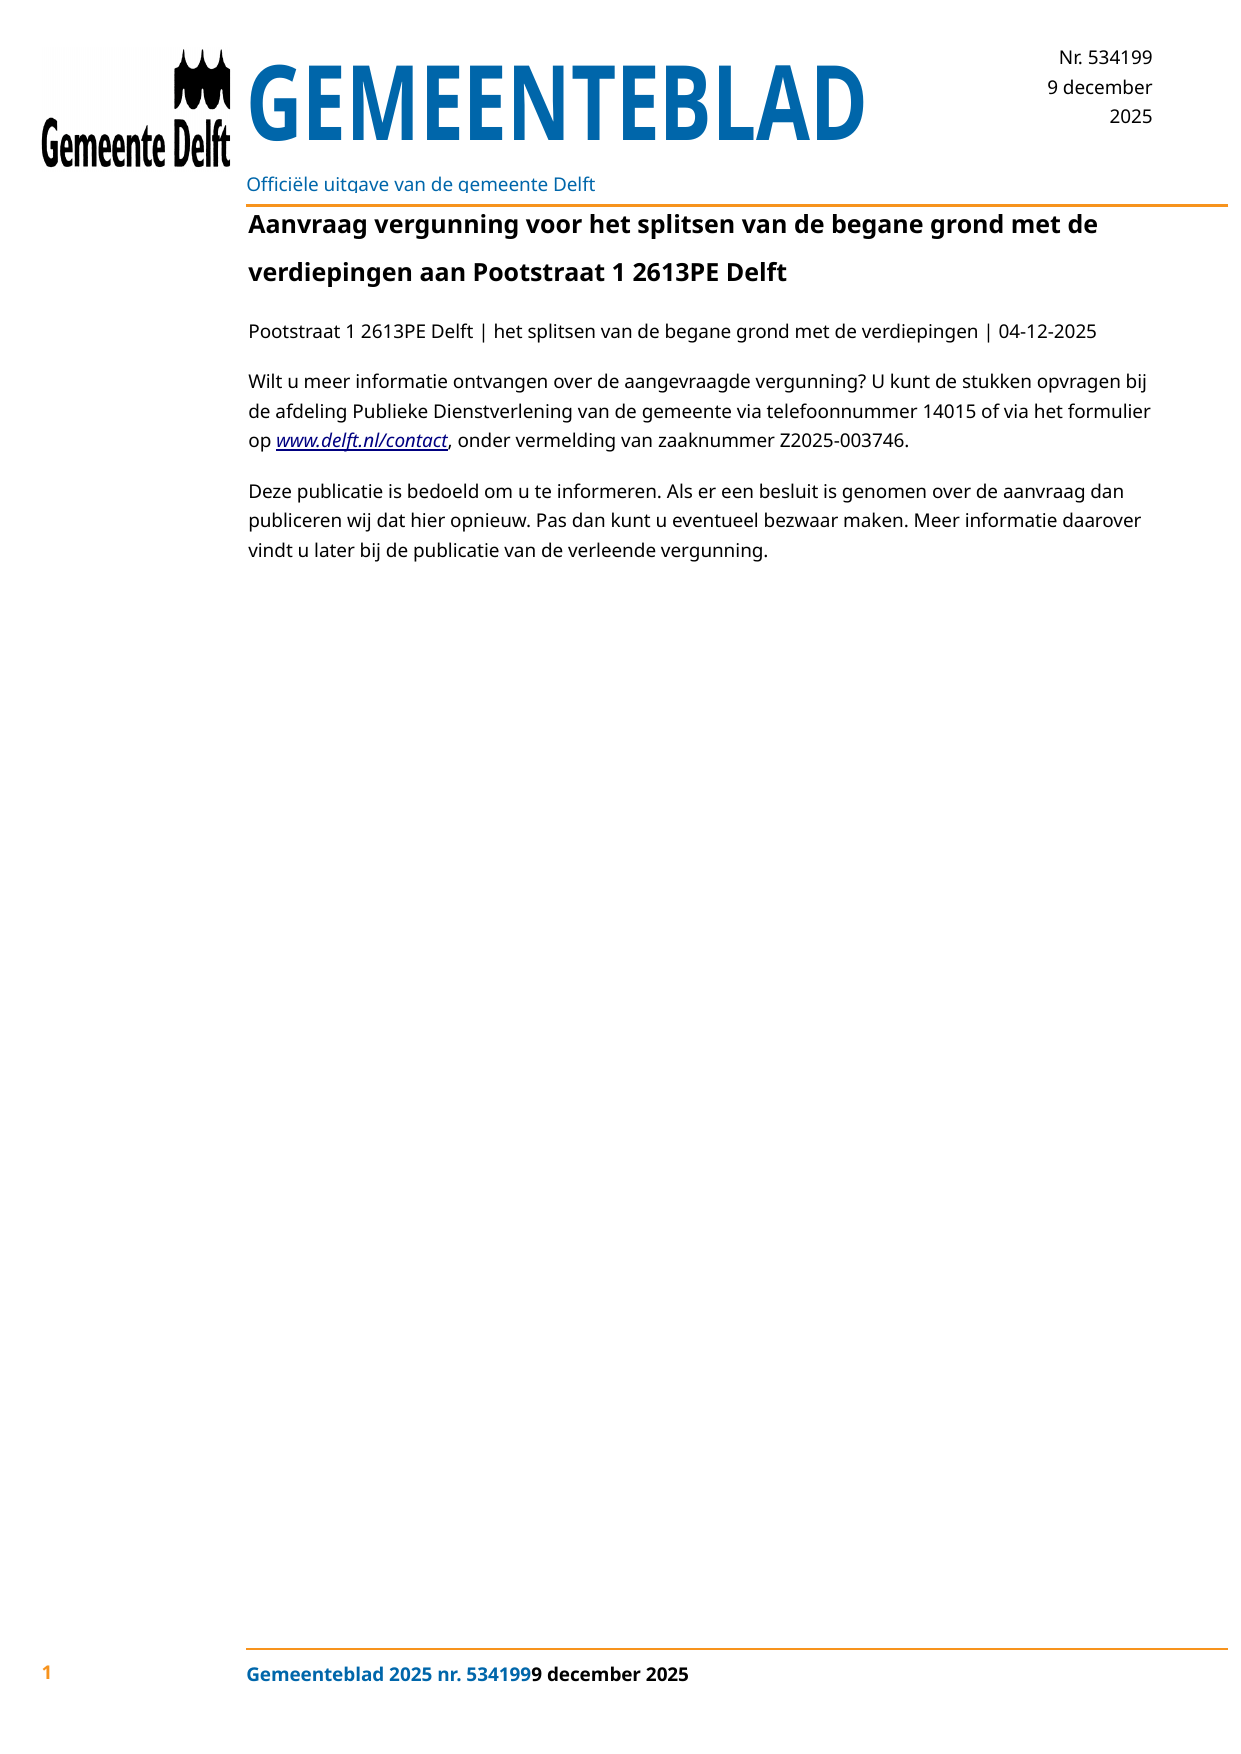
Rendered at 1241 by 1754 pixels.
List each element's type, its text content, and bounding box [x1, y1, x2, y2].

text Deze publicatie is bedoeld om u te informeren. Als er een besluit is genomen over de aanvraag dan publiceren wij dat hier opnieuw. Pas dan kunt u eventueel bezwaar maken. Meer informatie daarover vindt u later bij de publicatie van de verleende vergunning. [248, 478, 1152, 563]
picture [41, 47, 231, 172]
text Aanvraag vergunning voor het splitsen van de begane grond met de verdiepingen aan Pootstraat 1 2613PE Delft [248, 207, 1152, 288]
text Pootstraat 1 2613PE Delft | het splitsen van de begane grond met de verdiepingen | 04-12-2025 [248, 318, 1152, 344]
text Wilt u meer informatie ontvangen over de aangevraagde vergunning? U kunt de stukken opvragen bij de afdeling Publieke Dienstverlening van de gemeente via telefoonnummer 14015 of via het formulier op www.delft.nl/contact, onder vermelding van zaaknummer Z2025-003746. [248, 368, 1152, 453]
